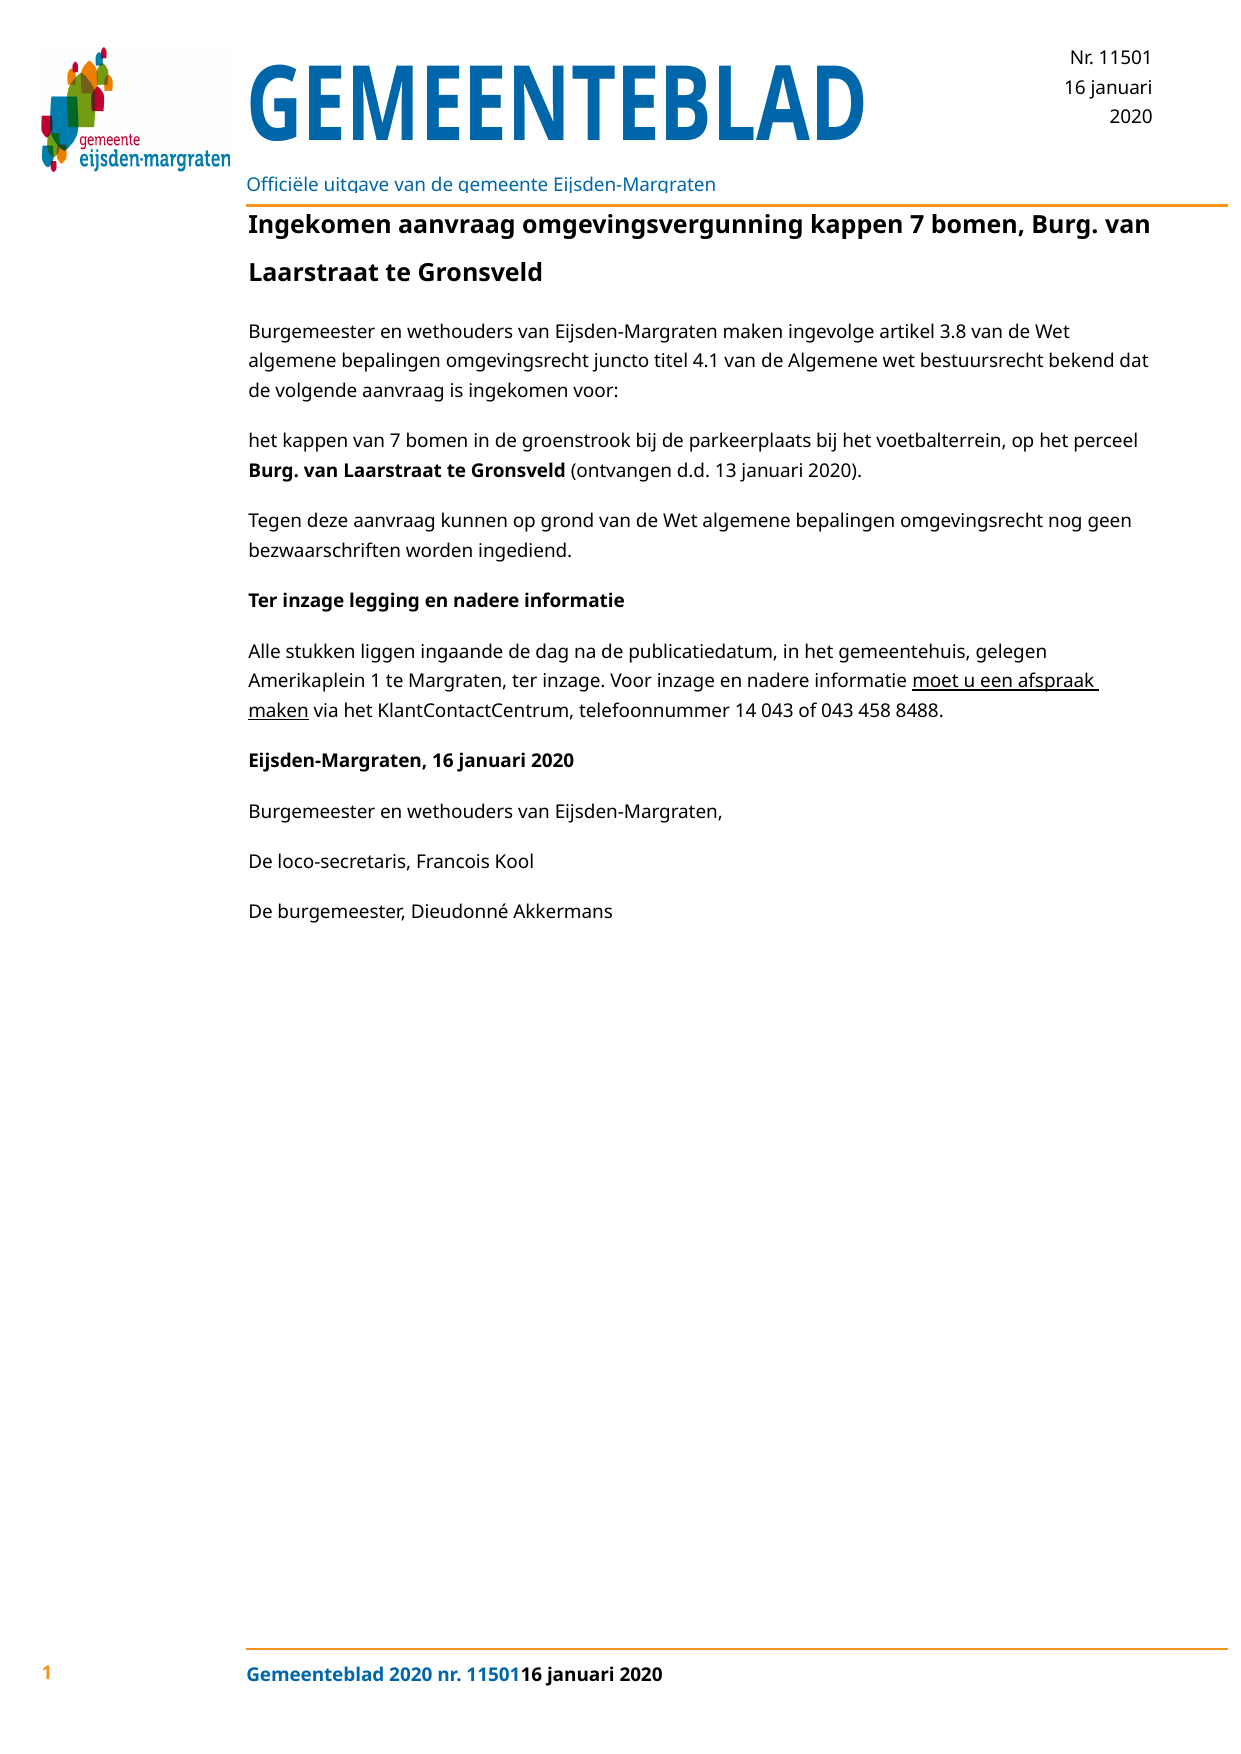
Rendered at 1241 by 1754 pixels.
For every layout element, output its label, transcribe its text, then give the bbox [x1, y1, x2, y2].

text het kappen van 7 bomen in de groenstrook bij de parkeerplaats bij het voetbalterrein, op het perceel Burg. van Laarstraat te Gronsveld (ontvangen d.d. 13 januari 2020). [248, 427, 1152, 483]
text Burgemeester en wethouders van Eijsden-Margraten maken ingevolge artikel 3.8 van de Wet algemene bepalingen omgevingsrecht juncto titel 4.1 van de Algemene wet bestuursrecht bekend dat de volgende aanvraag is ingekomen voor: [248, 318, 1152, 403]
picture [41, 47, 231, 172]
text Burgemeester en wethouders van Eijsden-Margraten, [248, 798, 1152, 824]
text De loco-secretaris, Francois Kool [248, 848, 1152, 874]
text Ter inzage legging en nadere informatie [248, 587, 1152, 613]
text De burgemeester, Dieudonné Akkermans [248, 899, 1152, 924]
text Ingekomen aanvraag omgevingsvergunning kappen 7 bomen, Burg. van Laarstraat te Gronsveld [248, 207, 1152, 288]
text Eijsden-Margraten, 16 januari 2020 [248, 747, 1152, 773]
text Alle stukken liggen ingaande de dag na de publicatiedatum, in het gemeentehuis, gelegen Amerikaplein 1 te Margraten, ter inzage. Voor inzage en nadere informatie moet u een afspraak maken via het KlantContactCentrum, telefoonnummer 14 043 of 043 458 8488. [248, 638, 1152, 723]
text Tegen deze aanvraag kunnen op grond van de Wet algemene bepalingen omgevingsrecht nog geen bezwaarschriften worden ingediend. [248, 507, 1152, 563]
